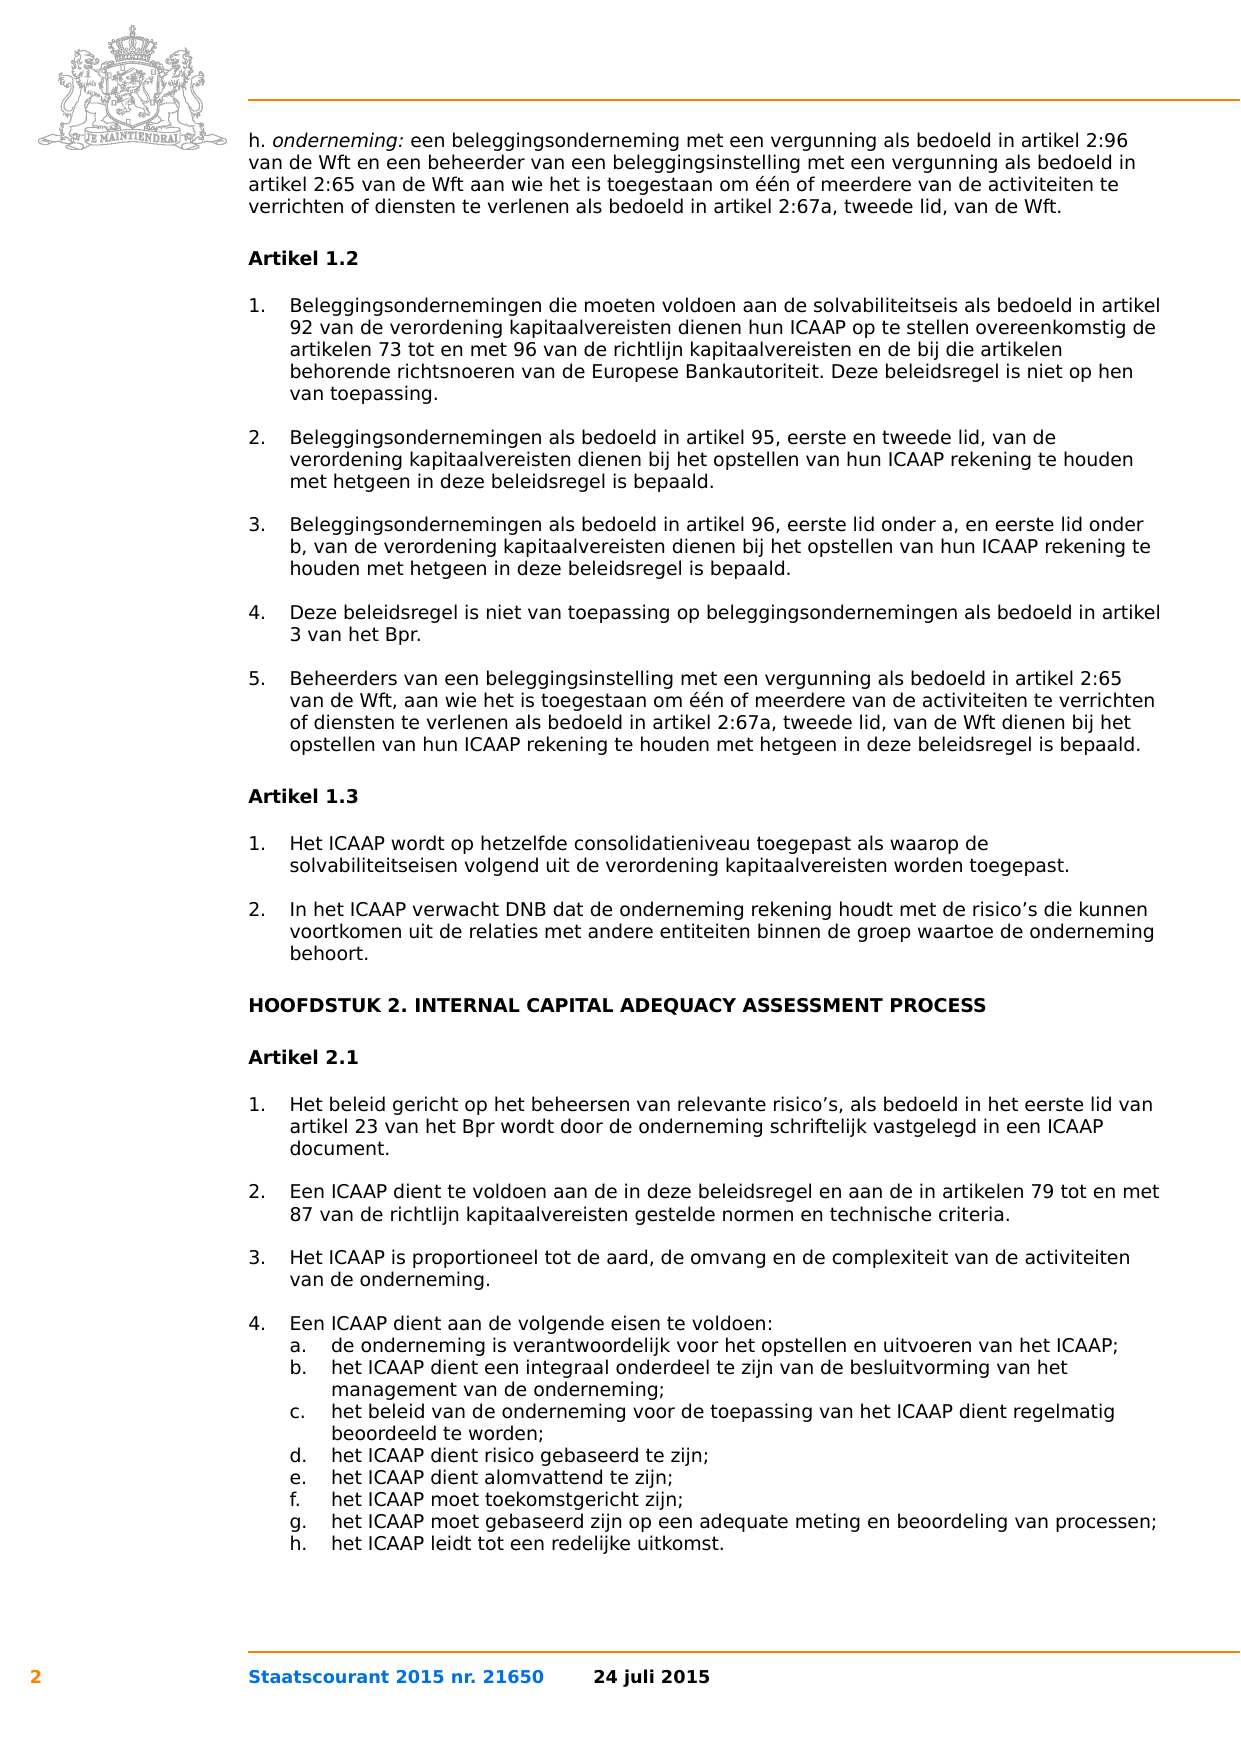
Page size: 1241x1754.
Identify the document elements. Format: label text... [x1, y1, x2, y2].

text 5. Beheerders van een beleggingsinstelling met een vergunning als bedoeld in artikel 2:65 van de Wft, aan wie het is toegestaan om één of meerdere van de activiteiten te verrichten of diensten te verlenen als bedoeld in artikel 2:67a, tweede lid, van de Wft dienen bij het opstellen van hun ICAAP rekening te houden met hetgeen in deze beleidsregel is bepaald. [248, 668, 1163, 756]
subtitle HOOFDSTUK 2. INTERNAL CAPITAL ADEQUACY ASSESSMENT PROCESS [248, 995, 1163, 1017]
text 1. Beleggingsondernemingen die moeten voldoen aan de solvabiliteitseis als bedoeld in artikel 92 van de verordening kapitaalvereisten dienen hun ICAAP op te stellen overeenkomstig de artikelen 73 tot en met 96 van de richtlijn kapitaalvereisten en de bij die artikelen behorende richtsnoeren van de Europese Bankautoriteit. Deze beleidsregel is niet op hen van toepassing. [248, 295, 1163, 405]
picture [38, 25, 227, 150]
text 4. Deze beleidsregel is niet van toepassing op beleggingsondernemingen als bedoeld in artikel 3 van het Bpr. [248, 602, 1163, 646]
text h. onderneming: een beleggingsonderneming met een vergunning als bedoeld in artikel 2:96 van de Wft en een beheerder van een beleggingsinstelling met een vergunning als bedoeld in artikel 2:65 van de Wft aan wie het is toegestaan om één of meerdere van de activiteiten te verrichten of diensten te verlenen als bedoeld in artikel 2:67a, tweede lid, van de Wft. [248, 130, 1163, 218]
text 2. Een ICAAP dient te voldoen aan de in deze beleidsregel en aan de in artikelen 79 tot en met 87 van de richtlijn kapitaalvereisten gestelde normen en technische criteria. [248, 1181, 1163, 1225]
text b. het ICAAP dient een integraal onderdeel te zijn van de besluitvorming van het management van de onderneming; [289, 1357, 1163, 1401]
text c. het beleid van de onderneming voor de toepassing van het ICAAP dient regelmatig beoordeeld te worden; [289, 1401, 1163, 1445]
text 1. Het beleid gericht op het beheersen van relevante risico’s, als bedoeld in het eerste lid van artikel 23 van het Bpr wordt door de onderneming schriftelijk vastgelegd in een ICAAP document. [248, 1094, 1163, 1159]
text 1. Het ICAAP wordt op hetzelfde consolidatieniveau toegepast als waarop de solvabiliteitseisen volgend uit de verordening kapitaalvereisten worden toegepast. [248, 833, 1163, 877]
text 4. Een ICAAP dient aan de volgende eisen te voldoen: [248, 1313, 1163, 1335]
text 2. Beleggingsondernemingen als bedoeld in artikel 95, eerste en tweede lid, van de verordening kapitaalvereisten dienen bij het opstellen van hun ICAAP rekening te houden met hetgeen in deze beleidsregel is bepaald. [248, 427, 1163, 492]
text g. het ICAAP moet gebaseerd zijn op een adequate meting en beoordeling van processen; [289, 1511, 1163, 1533]
text h. het ICAAP leidt tot een redelijke uitkomst. [289, 1533, 1163, 1555]
text f. het ICAAP moet toekomstgericht zijn; [289, 1489, 1163, 1511]
text e. het ICAAP dient alomvattend te zijn; [289, 1467, 1163, 1489]
text a. de onderneming is verantwoordelijk voor het opstellen en uitvoeren van het ICAAP; [289, 1335, 1163, 1357]
subtitle Artikel 1.3 [248, 786, 1163, 808]
text 3. Het ICAAP is proportioneel tot de aard, de omvang en de complexiteit van de activiteiten van de onderneming. [248, 1247, 1163, 1291]
subtitle Artikel 1.2 [248, 248, 1163, 270]
subtitle Artikel 2.1 [248, 1047, 1163, 1069]
text 3. Beleggingsondernemingen als bedoeld in artikel 96, eerste lid onder a, en eerste lid onder b, van de verordening kapitaalvereisten dienen bij het opstellen van hun ICAAP rekening te houden met hetgeen in deze beleidsregel is bepaald. [248, 514, 1163, 580]
text 2. In het ICAAP verwacht DNB dat de onderneming rekening houdt met de risico’s die kunnen voortkomen uit de relaties met andere entiteiten binnen de groep waartoe de onderneming behoort. [248, 899, 1163, 965]
text d. het ICAAP dient risico gebaseerd te zijn; [289, 1445, 1163, 1467]
